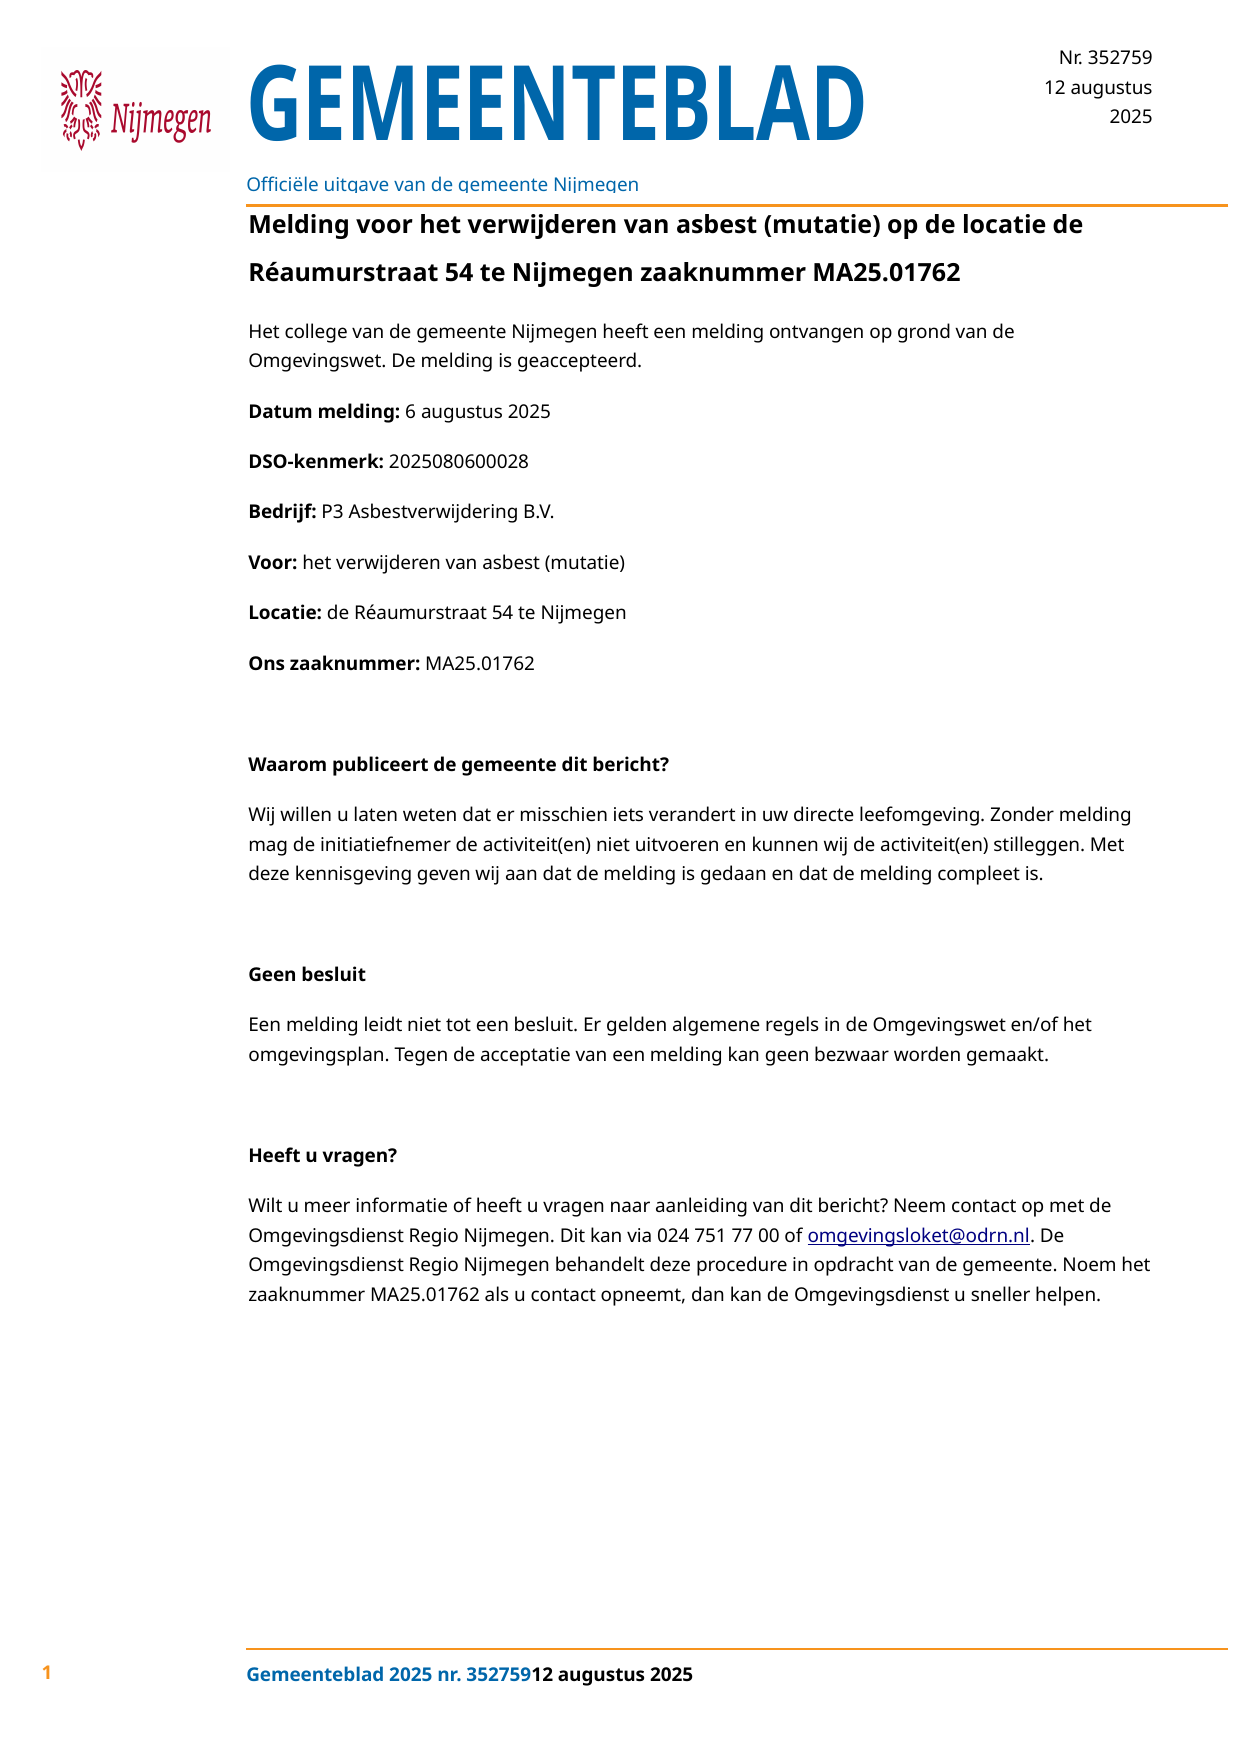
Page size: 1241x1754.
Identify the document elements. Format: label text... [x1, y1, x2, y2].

text Geen besluit [248, 961, 1152, 987]
text Wij willen u laten weten dat er misschien iets verandert in uw directe leefomgeving. Zonder melding mag de initiatiefnemer de activiteit(en) niet uitvoeren en kunnen wij de activiteit(en) stilleggen. Met deze kennisgeving geven wij aan dat de melding is gedaan en dat de melding compleet is. [248, 801, 1152, 886]
text Heeft u vragen? [248, 1142, 1152, 1168]
text DSO-kenmerk: 2025080600028 [248, 448, 1152, 474]
text Voor: het verwijderen van asbest (mutatie) [248, 549, 1152, 575]
text Datum melding: 6 augustus 2025 [248, 398, 1152, 424]
text Een melding leidt niet tot een besluit. Er gelden algemene regels in de Omgevingswet en/of het omgevingsplan. Tegen de acceptatie van een melding kan geen bezwaar worden gemaakt. [248, 1012, 1152, 1067]
text Wilt u meer informatie of heeft u vragen naar aanleiding van dit bericht? Neem contact op met de Omgevingsdienst Regio Nijmegen. Dit kan via 024 751 77 00 of omgevingsloket@odrn.nl. De Omgevingsdienst Regio Nijmegen behandelt deze procedure in opdracht van de gemeente. Noem het zaaknummer MA25.01762 als u contact opneemt, dan kan de Omgevingsdienst u sneller helpen. [248, 1192, 1152, 1307]
text Bedrijf: P3 Asbestverwijdering B.V. [248, 499, 1152, 524]
text Het college van de gemeente Nijmegen heeft een melding ontvangen op grond van de Omgevingswet. De melding is geaccepteerd. [248, 318, 1152, 373]
picture [41, 47, 231, 172]
text Locatie: de Réaumurstraat 54 te Nijmegen [248, 599, 1152, 625]
text Waarom publiceert de gemeente dit bericht? [248, 751, 1152, 777]
text Ons zaaknummer: MA25.01762 [248, 650, 1152, 676]
text Melding voor het verwijderen van asbest (mutatie) op de locatie de Réaumurstraat 54 te Nijmegen zaaknummer MA25.01762 [248, 207, 1152, 288]
